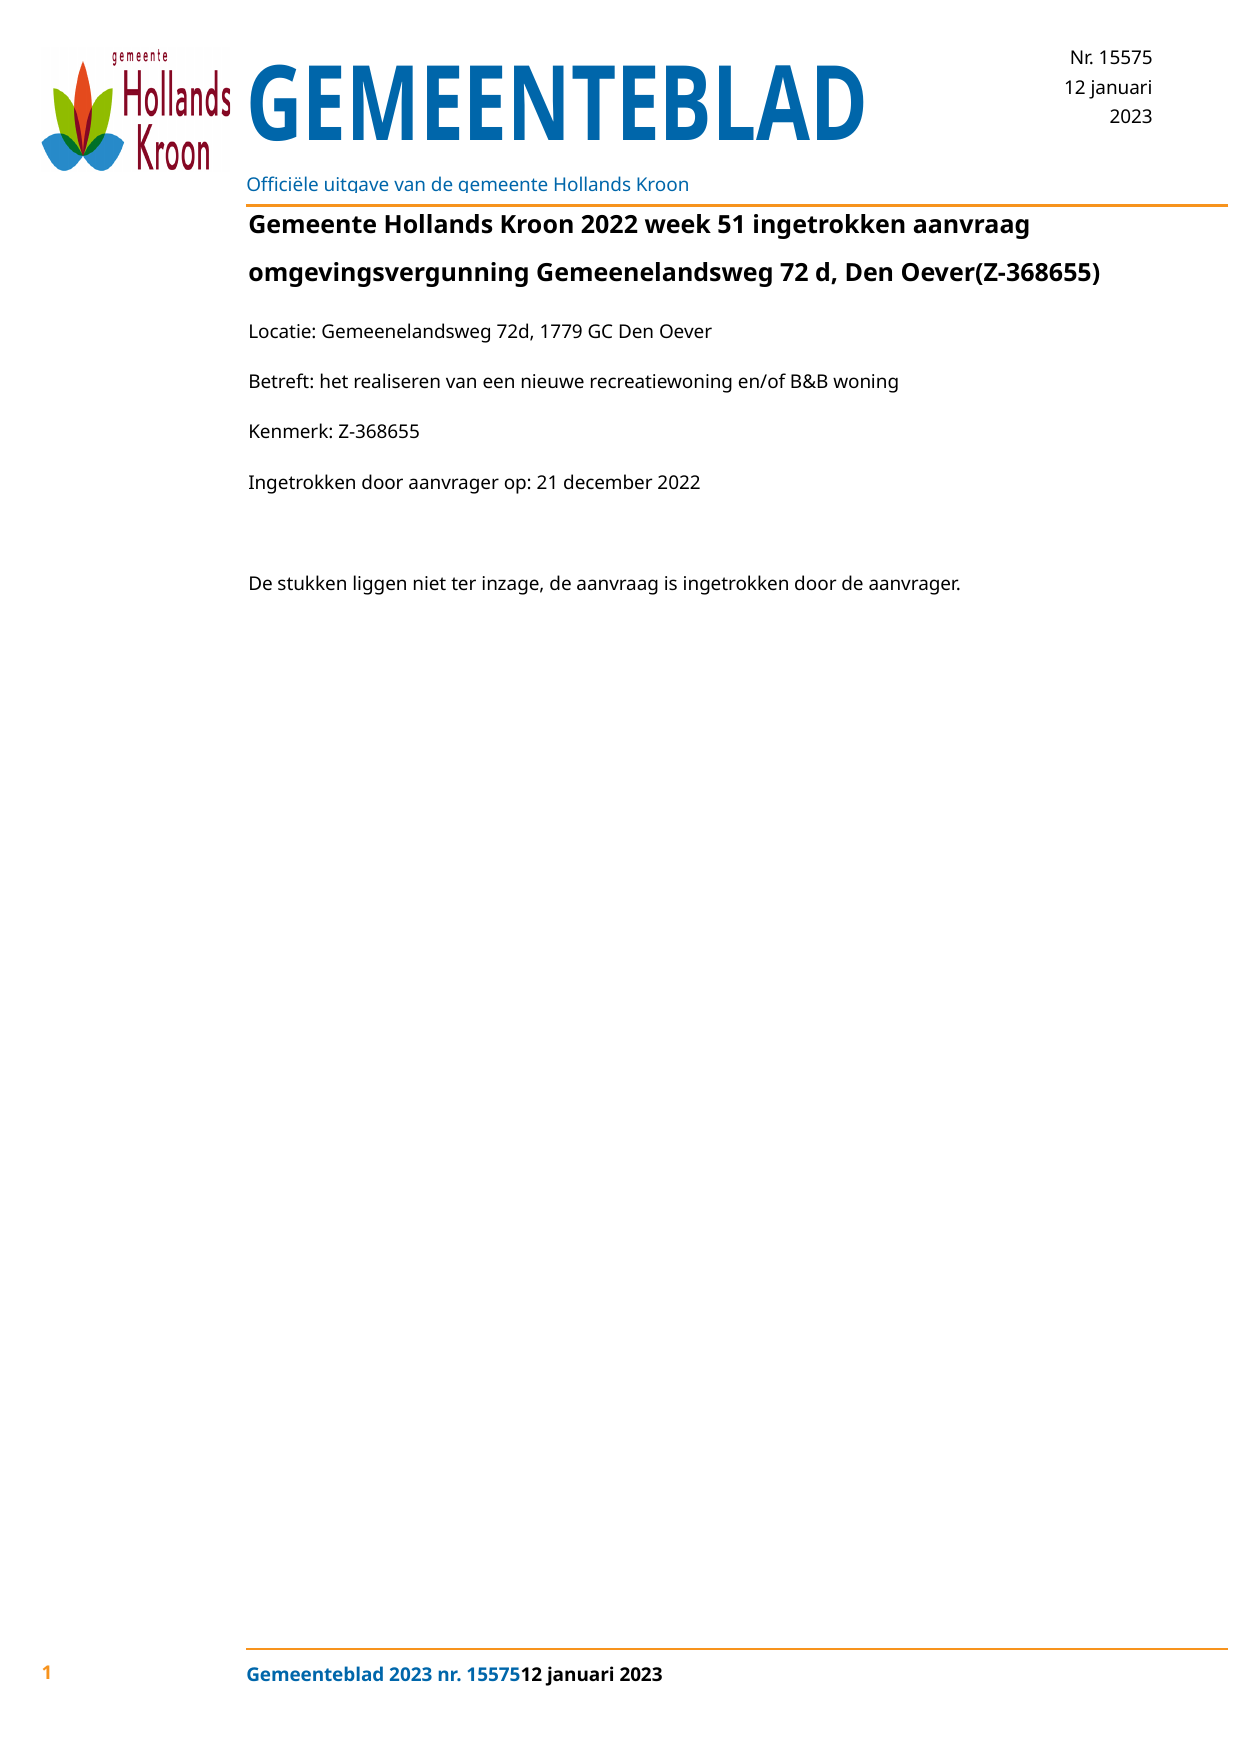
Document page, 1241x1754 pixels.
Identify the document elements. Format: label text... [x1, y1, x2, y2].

text Kenmerk: Z-368655 [248, 419, 1152, 444]
text De stukken liggen niet ter inzage, de aanvraag is ingetrokken door de aanvrager. [248, 570, 1152, 596]
picture [41, 47, 231, 172]
text Betreft: het realiseren van een nieuwe recreatiewoning en/of B&B woning [248, 368, 1152, 394]
text Locatie: Gemeenelandsweg 72d, 1779 GC Den Oever [248, 318, 1152, 344]
text Ingetrokken door aanvrager op: 21 december 2022 [248, 469, 1152, 495]
text Gemeente Hollands Kroon 2022 week 51 ingetrokken aanvraag omgevingsvergunning Gemeenelandsweg 72 d, Den Oever(Z-368655) [248, 207, 1152, 288]
